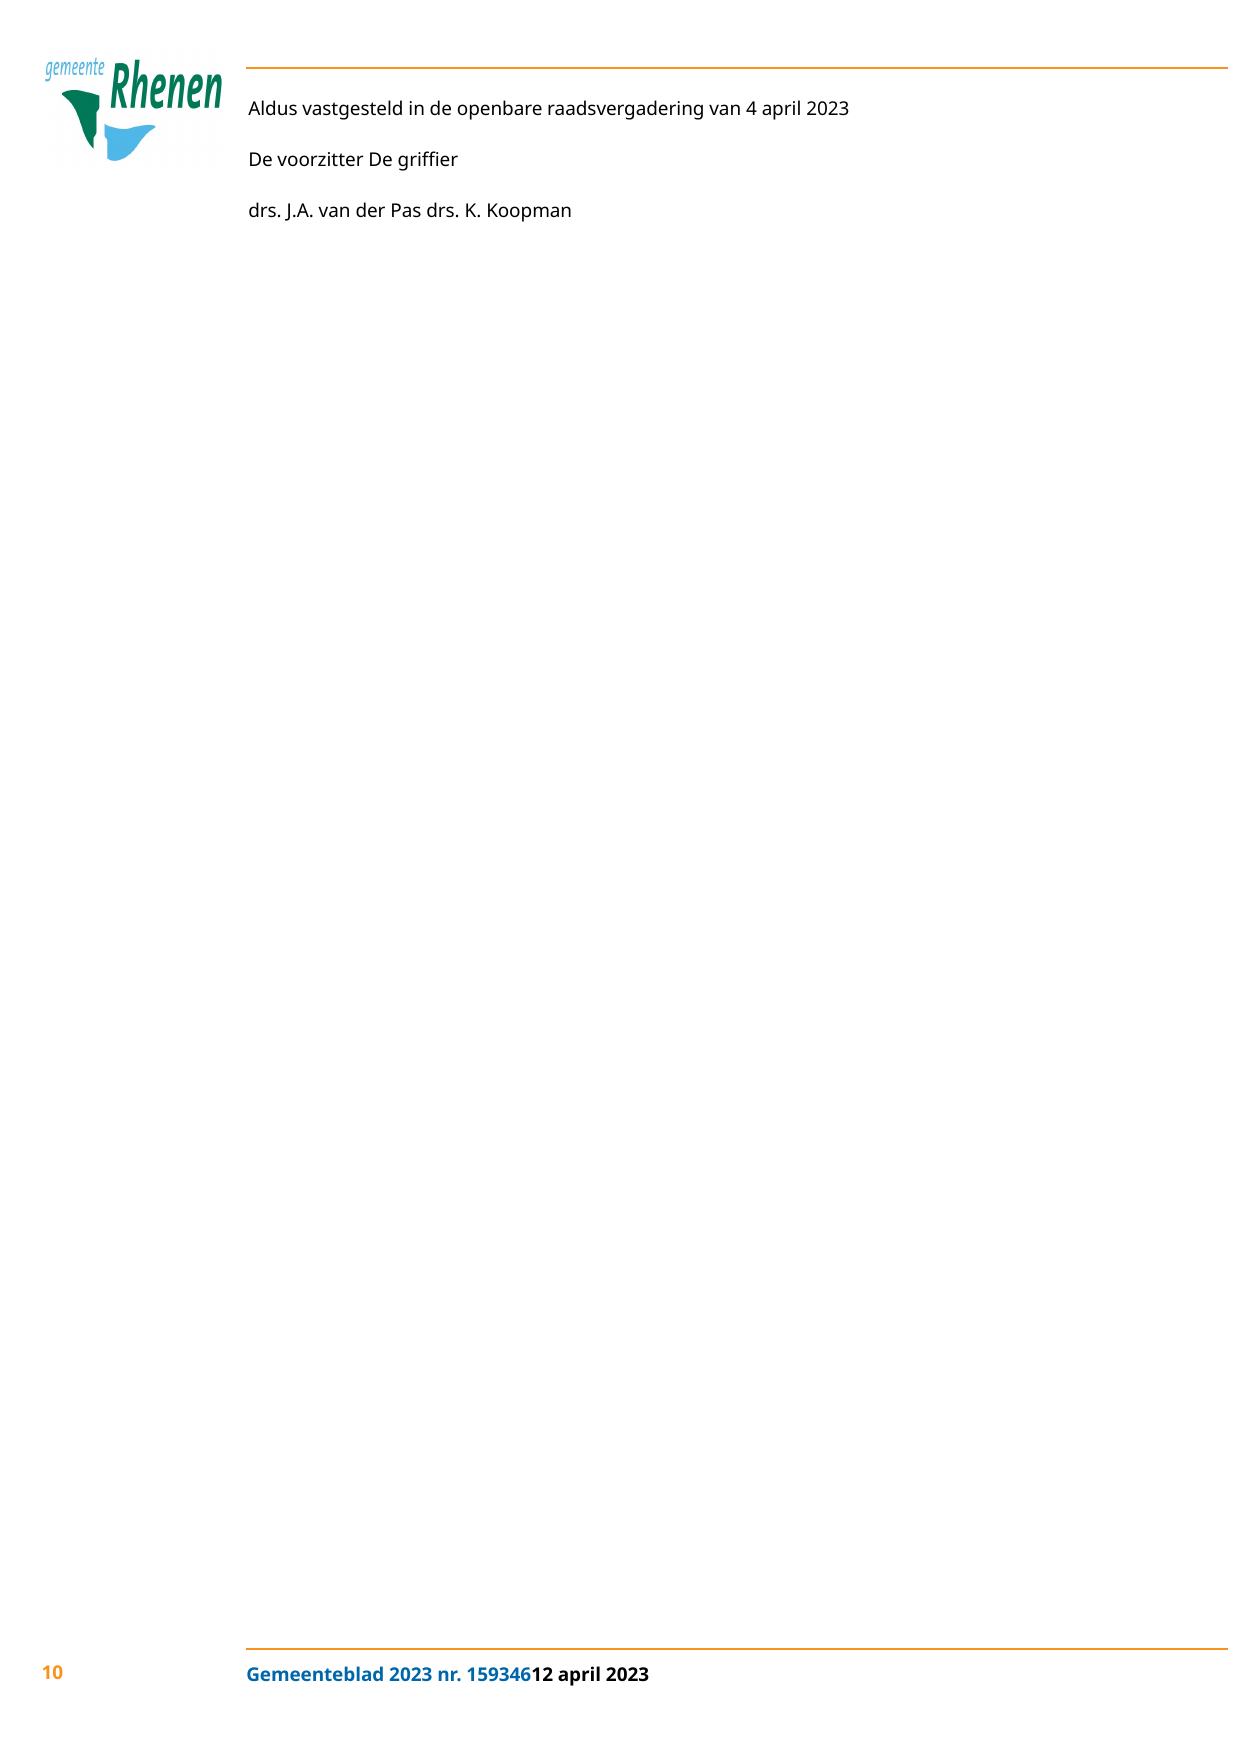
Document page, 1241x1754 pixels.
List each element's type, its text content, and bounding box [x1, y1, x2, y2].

picture [41, 47, 231, 172]
text Aldus vastgesteld in de openbare raadsvergadering van 4 april 2023 [248, 95, 1152, 121]
text De voorzitter De griffier [248, 146, 1152, 172]
text drs. J.A. van der Pas drs. K. Koopman [248, 198, 1152, 223]
